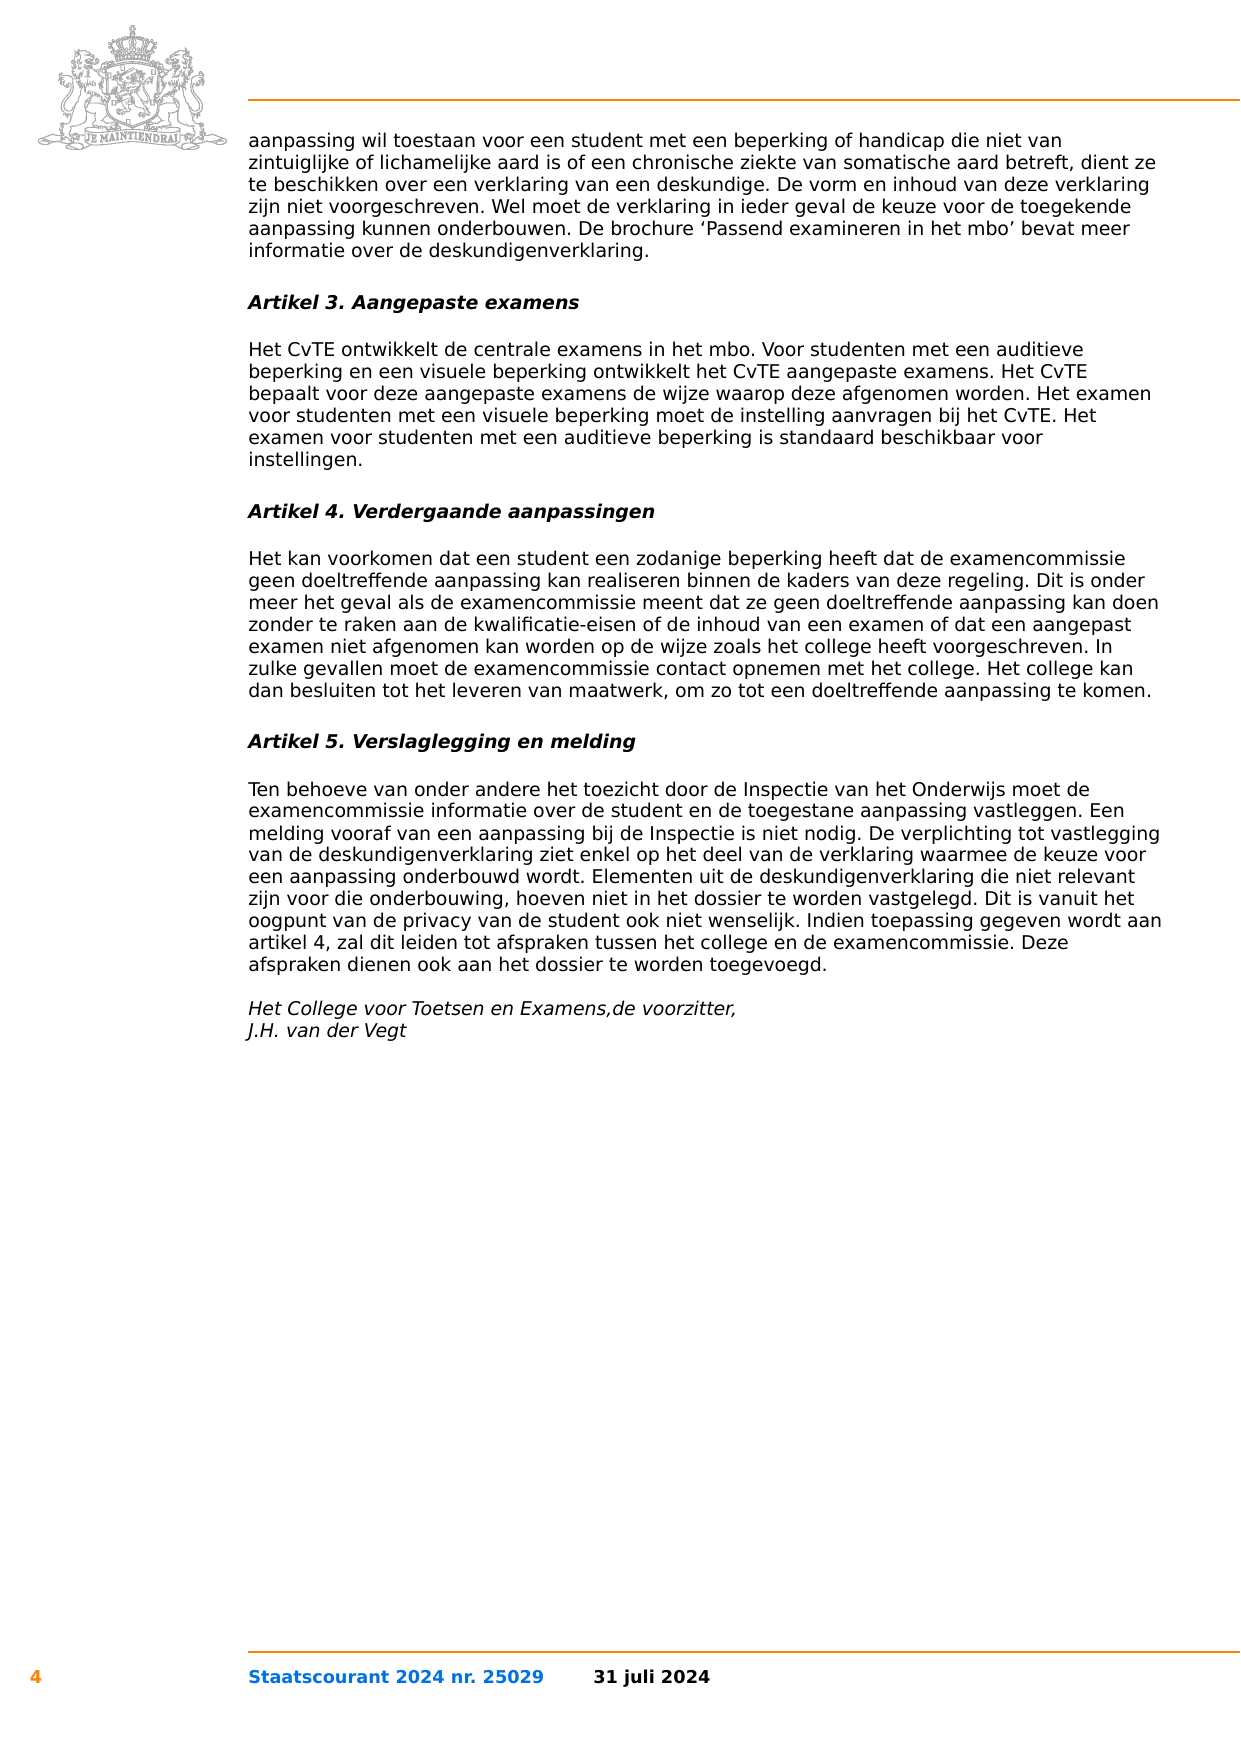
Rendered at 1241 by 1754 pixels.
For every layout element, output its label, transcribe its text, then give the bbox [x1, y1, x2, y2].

subtitle Artikel 4. Verdergaande aanpassingen [248, 501, 1163, 523]
text aanpassing wil toestaan voor een student met een beperking of handicap die niet van zintuiglijke of lichamelijke aard is of een chronische ziekte van somatische aard betreft, dient ze te beschikken over een verklaring van een deskundige. De vorm en inhoud van deze verklaring zijn niet voorgeschreven. Wel moet de verklaring in ieder geval de keuze voor de toegekende aanpassing kunnen onderbouwen. De brochure ‘Passend examineren in het mbo’ bevat meer informatie over de deskundigenverklaring. [248, 130, 1163, 262]
text Ten behoeve van onder andere het toezicht door de Inspectie van het Onderwijs moet de examencommissie informatie over de student en de toegestane aanpassing vastleggen. Een melding vooraf van een aanpassing bij de Inspectie is niet nodig. De verplichting tot vastlegging van de deskundigenverklaring ziet enkel op het deel van de verklaring waarmee de keuze voor een aanpassing onderbouwd wordt. Elementen uit de deskundigenverklaring die niet relevant zijn voor die onderbouwing, hoeven niet in het dossier te worden vastgelegd. Dit is vanuit het oogpunt van de privacy van de student ook niet wenselijk. Indien toepassing gegeven wordt aan artikel 4, zal dit leiden tot afspraken tussen het college en de examencommissie. Deze afspraken dienen ook aan het dossier te worden toegevoegd. [248, 778, 1163, 976]
text Het kan voorkomen dat een student een zodanige beperking heeft dat de examencommissie geen doeltreffende aanpassing kan realiseren binnen de kaders van deze regeling. Dit is onder meer het geval als de examencommissie meent dat ze geen doeltreffende aanpassing kan doen zonder te raken aan de kwalificatie-eisen of de inhoud van een examen of dat een aangepast examen niet afgenomen kan worden op de wijze zoals het college heeft voorgeschreven. In zulke gevallen moet de examencommissie contact opnemen met het college. Het college kan dan besluiten tot het leveren van maatwerk, om zo tot een doeltreffende aanpassing te komen. [248, 548, 1163, 701]
picture [38, 25, 227, 150]
subtitle Artikel 3. Aangepaste examens [248, 292, 1163, 314]
text Het CvTE ontwikkelt de centrale examens in het mbo. Voor studenten met een auditieve beperking en een visuele beperking ontwikkelt het CvTE aangepaste examens. Het CvTE bepaalt voor deze aangepaste examens de wijze waarop deze afgenomen worden. Het examen voor studenten met een visuele beperking moet de instelling aanvragen bij het CvTE. Het examen voor studenten met een auditieve beperking is standaard beschikbaar voor instellingen. [248, 339, 1163, 471]
text Het College voor Toetsen en Examens,de voorzitter, J.H. van der Vegt [248, 998, 1163, 1042]
subtitle Artikel 5. Verslaglegging en melding [248, 731, 1163, 753]
